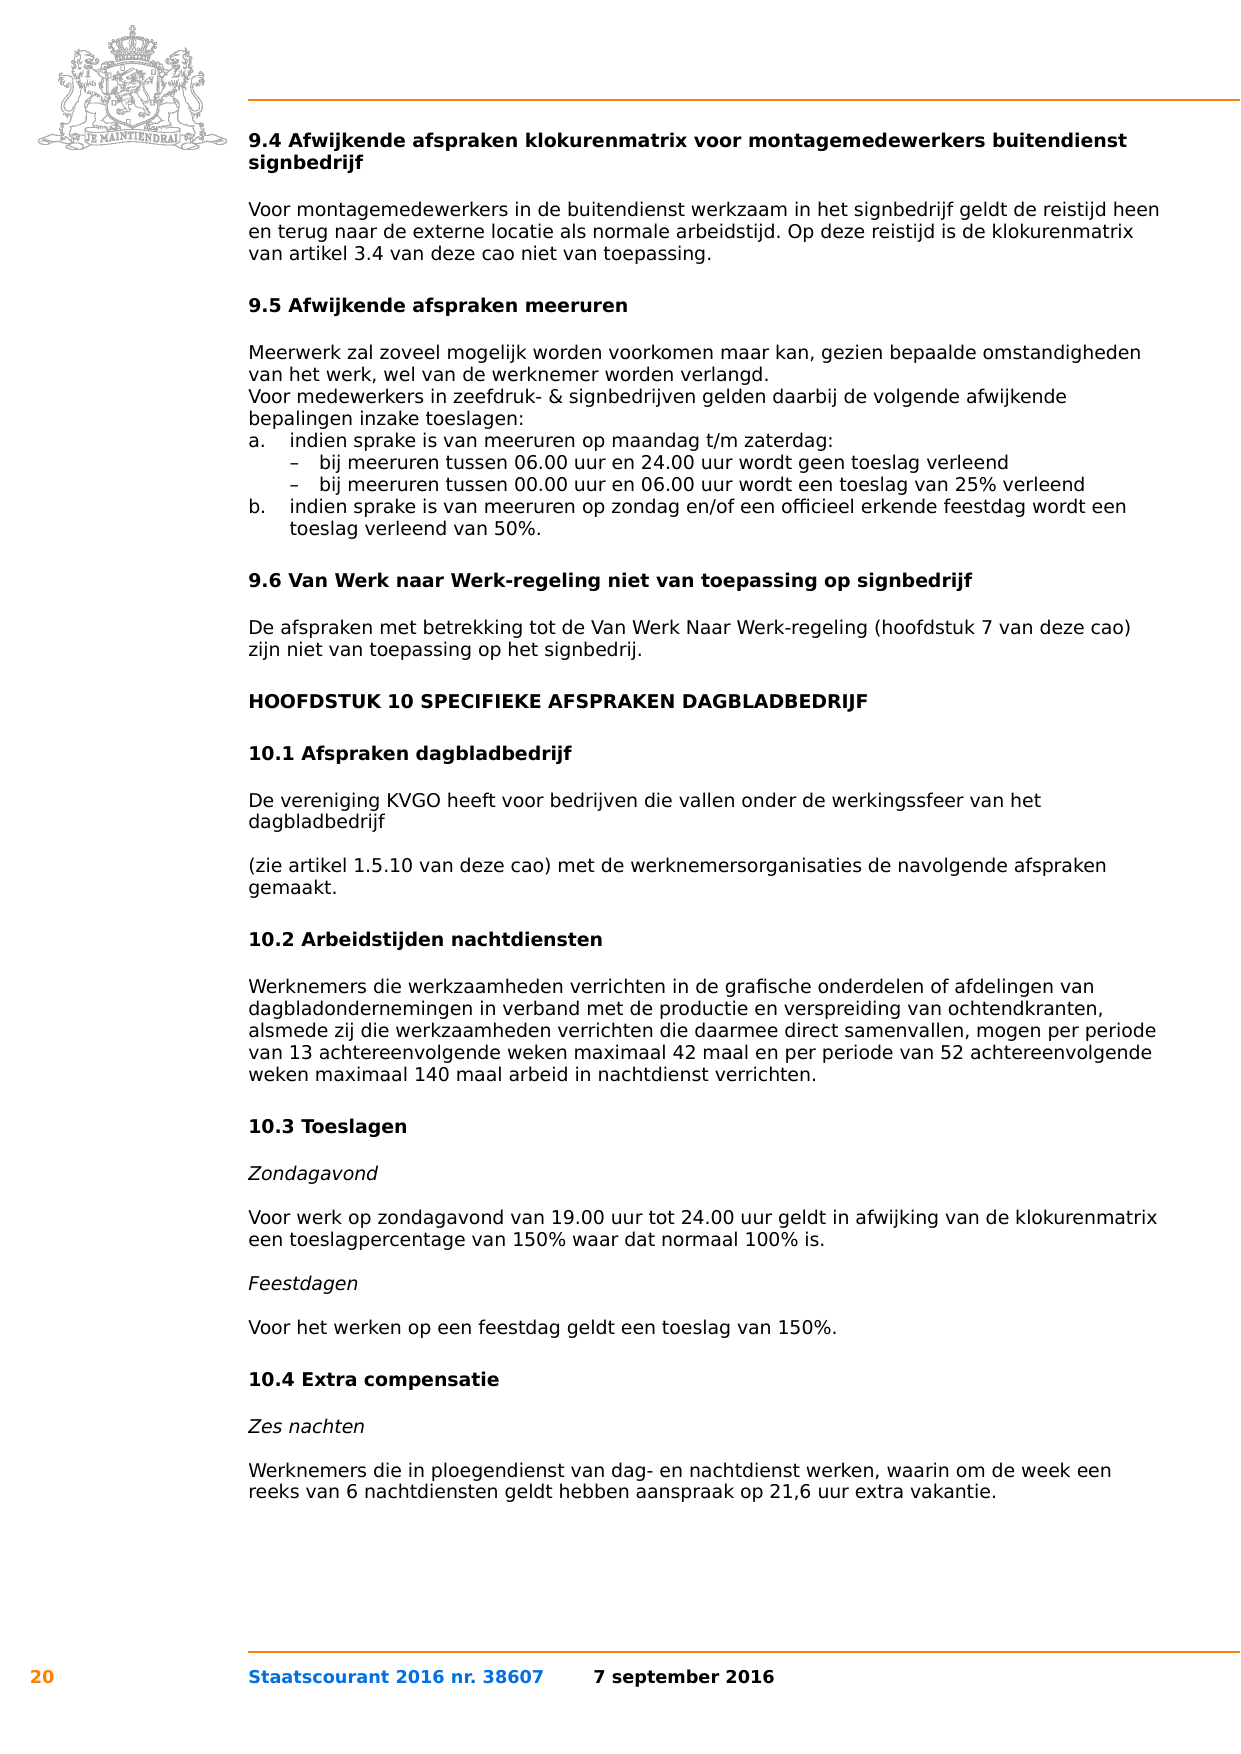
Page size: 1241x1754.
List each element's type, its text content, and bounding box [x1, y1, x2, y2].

text De afspraken met betrekking tot de Van Werk Naar Werk-regeling (hoofdstuk 7 van deze cao) zijn niet van toepassing op het signbedrij. [248, 617, 1163, 661]
text – bij meeruren tussen 06.00 uur en 24.00 uur wordt geen toeslag verleend [289, 452, 1163, 474]
subtitle 9.5 Afwijkende afspraken meeruren [248, 295, 1163, 317]
subtitle 10.2 Arbeidstijden nachtdiensten [248, 929, 1163, 951]
text Voor werk op zondagavond van 19.00 uur tot 24.00 uur geldt in afwijking van de klokurenmatrix een toeslagpercentage van 150% waar dat normaal 100% is. [248, 1207, 1163, 1251]
text – bij meeruren tussen 00.00 uur en 06.00 uur wordt een toeslag van 25% verleend [289, 474, 1163, 496]
text Voor montagemedewerkers in de buitendienst werkzaam in het signbedrijf geldt de reistijd heen en terug naar de externe locatie als normale arbeidstijd. Op deze reistijd is de klokurenmatrix van artikel 3.4 van deze cao niet van toepassing. [248, 199, 1163, 265]
picture [38, 25, 227, 150]
subtitle 10.4 Extra compensatie [248, 1369, 1163, 1391]
text Werknemers die werkzaamheden verrichten in de grafische onderdelen of afdelingen van dagbladondernemingen in verband met de productie en verspreiding van ochtendkranten, alsmede zij die werkzaamheden verrichten die daarmee direct samenvallen, mogen per periode van 13 achtereenvolgende weken maximaal 42 maal en per periode van 52 achtereenvolgende weken maximaal 140 maal arbeid in nachtdienst verrichten. [248, 976, 1163, 1086]
subtitle 10.3 Toeslagen [248, 1116, 1163, 1138]
text a. indien sprake is van meeruren op maandag t/m zaterdag: [248, 430, 1163, 452]
subtitle Feestdagen [248, 1273, 1163, 1295]
subtitle Zes nachten [248, 1416, 1163, 1438]
subtitle 9.4 Afwijkende afspraken klokurenmatrix voor montagemedewerkers buitendienst signbedrijf [248, 130, 1163, 174]
subtitle Zondagavond [248, 1163, 1163, 1185]
text De vereniging KVGO heeft voor bedrijven die vallen onder de werkingssfeer van het dagbladbedrijf [248, 789, 1163, 833]
subtitle 9.6 Van Werk naar Werk-regeling niet van toepassing op signbedrijf [248, 569, 1163, 592]
text Meerwerk zal zoveel mogelijk worden voorkomen maar kan, gezien bepaalde omstandigheden van het werk, wel van de werknemer worden verlangd. [248, 342, 1163, 386]
text b. indien sprake is van meeruren op zondag en/of een officieel erkende feestdag wordt een toeslag verleend van 50%. [248, 496, 1163, 539]
subtitle HOOFDSTUK 10 SPECIFIEKE AFSPRAKEN DAGBLADBEDRIJF [248, 691, 1163, 712]
text (zie artikel 1.5.10 van deze cao) met de werknemersorganisaties de navolgende afspraken gemaakt. [248, 855, 1163, 899]
text Werknemers die in ploegendienst van dag- en nachtdienst werken, waarin om de week een reeks van 6 nachtdiensten geldt hebben aanspraak op 21,6 uur extra vakantie. [248, 1459, 1163, 1503]
text Voor het werken op een feestdag geldt een toeslag van 150%. [248, 1317, 1163, 1339]
subtitle 10.1 Afspraken dagbladbedrijf [248, 742, 1163, 764]
text Voor medewerkers in zeefdruk- & signbedrijven gelden daarbij de volgende afwijkende bepalingen inzake toeslagen: [248, 386, 1163, 430]
